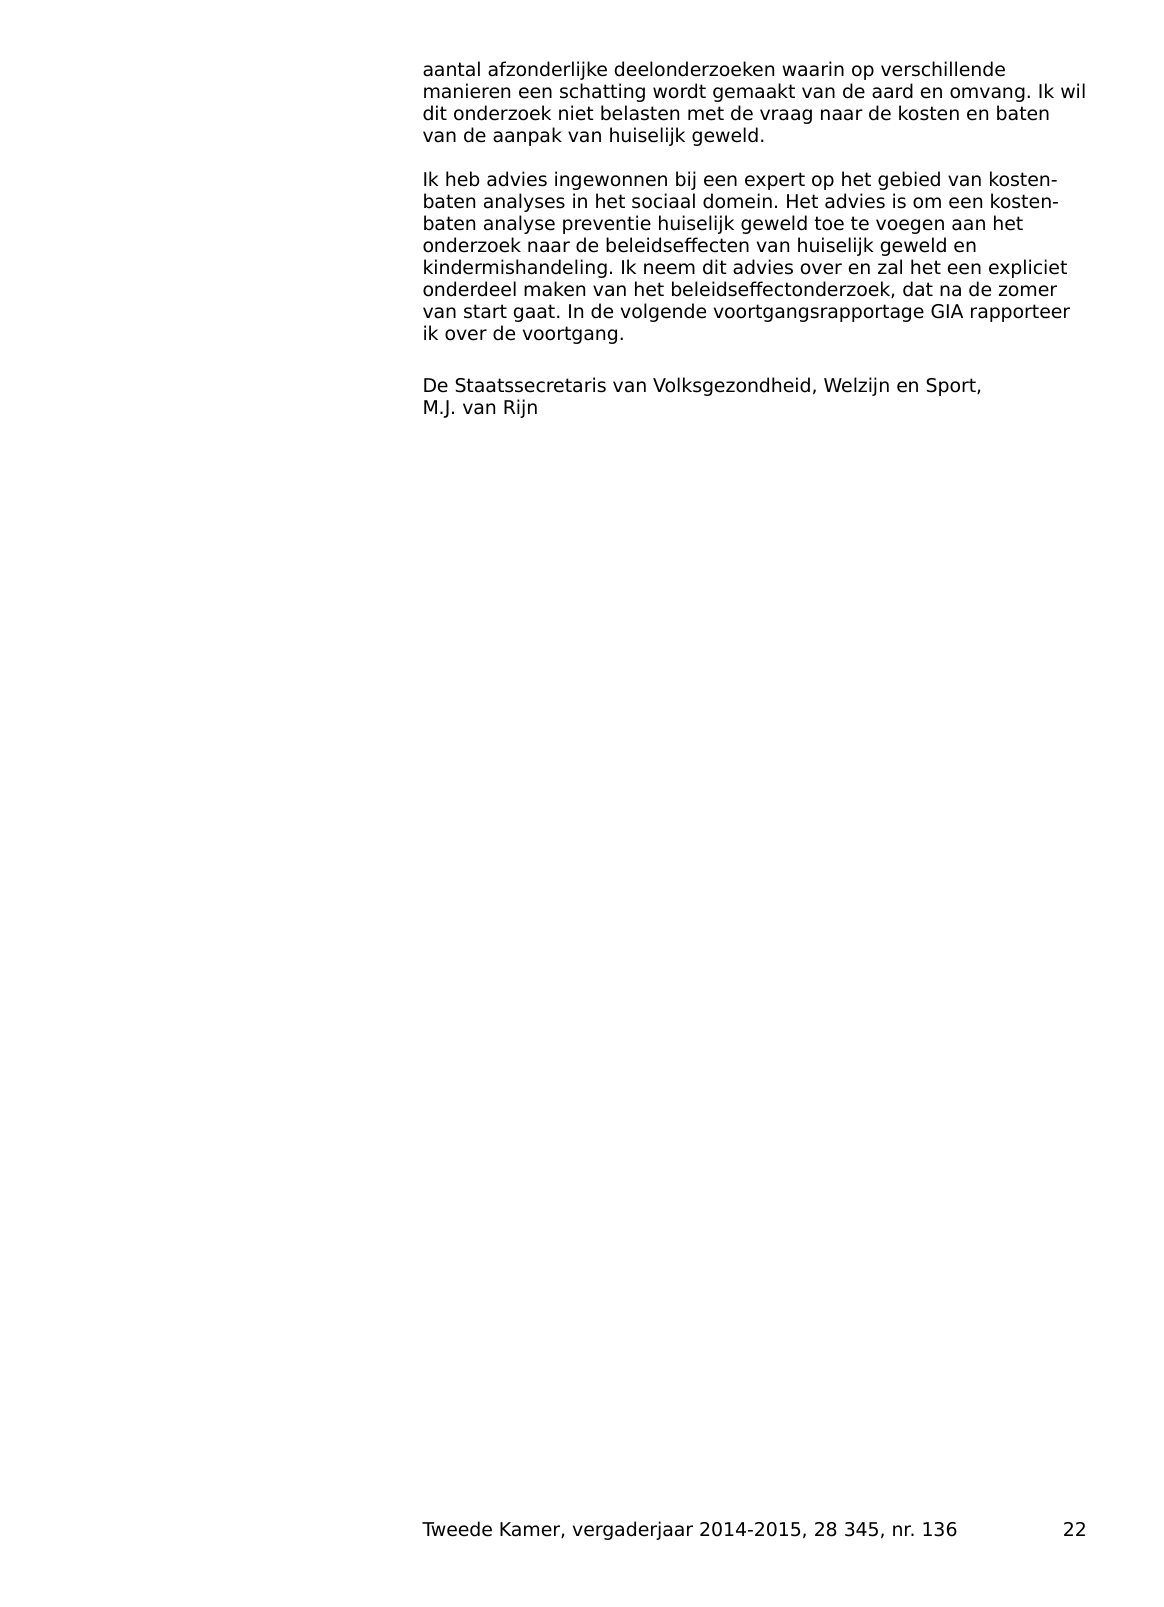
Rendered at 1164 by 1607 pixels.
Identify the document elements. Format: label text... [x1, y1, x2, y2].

text aantal afzonderlijke deelonderzoeken waarin op verschillende manieren een schatting wordt gemaakt van de aard en omvang. Ik wil dit onderzoek niet belasten met de vraag naar de kosten en baten van de aanpak van huiselijk geweld. [422, 59, 1087, 147]
text Ik heb advies ingewonnen bij een expert op het gebied van kosten-baten analyses in het sociaal domein. Het advies is om een kosten-baten analyse preventie huiselijk geweld toe te voegen aan het onderzoek naar de beleidseffecten van huiselijk geweld en kindermishandeling. Ik neem dit advies over en zal het een expliciet onderdeel maken van het beleidseffectonderzoek, dat na de zomer van start gaat. In de volgende voortgangsrapportage GIA rapporteer ik over de voortgang. [422, 169, 1087, 345]
text De Staatssecretaris van Volksgezondheid, Welzijn en Sport, M.J. van Rijn [422, 375, 1087, 419]
